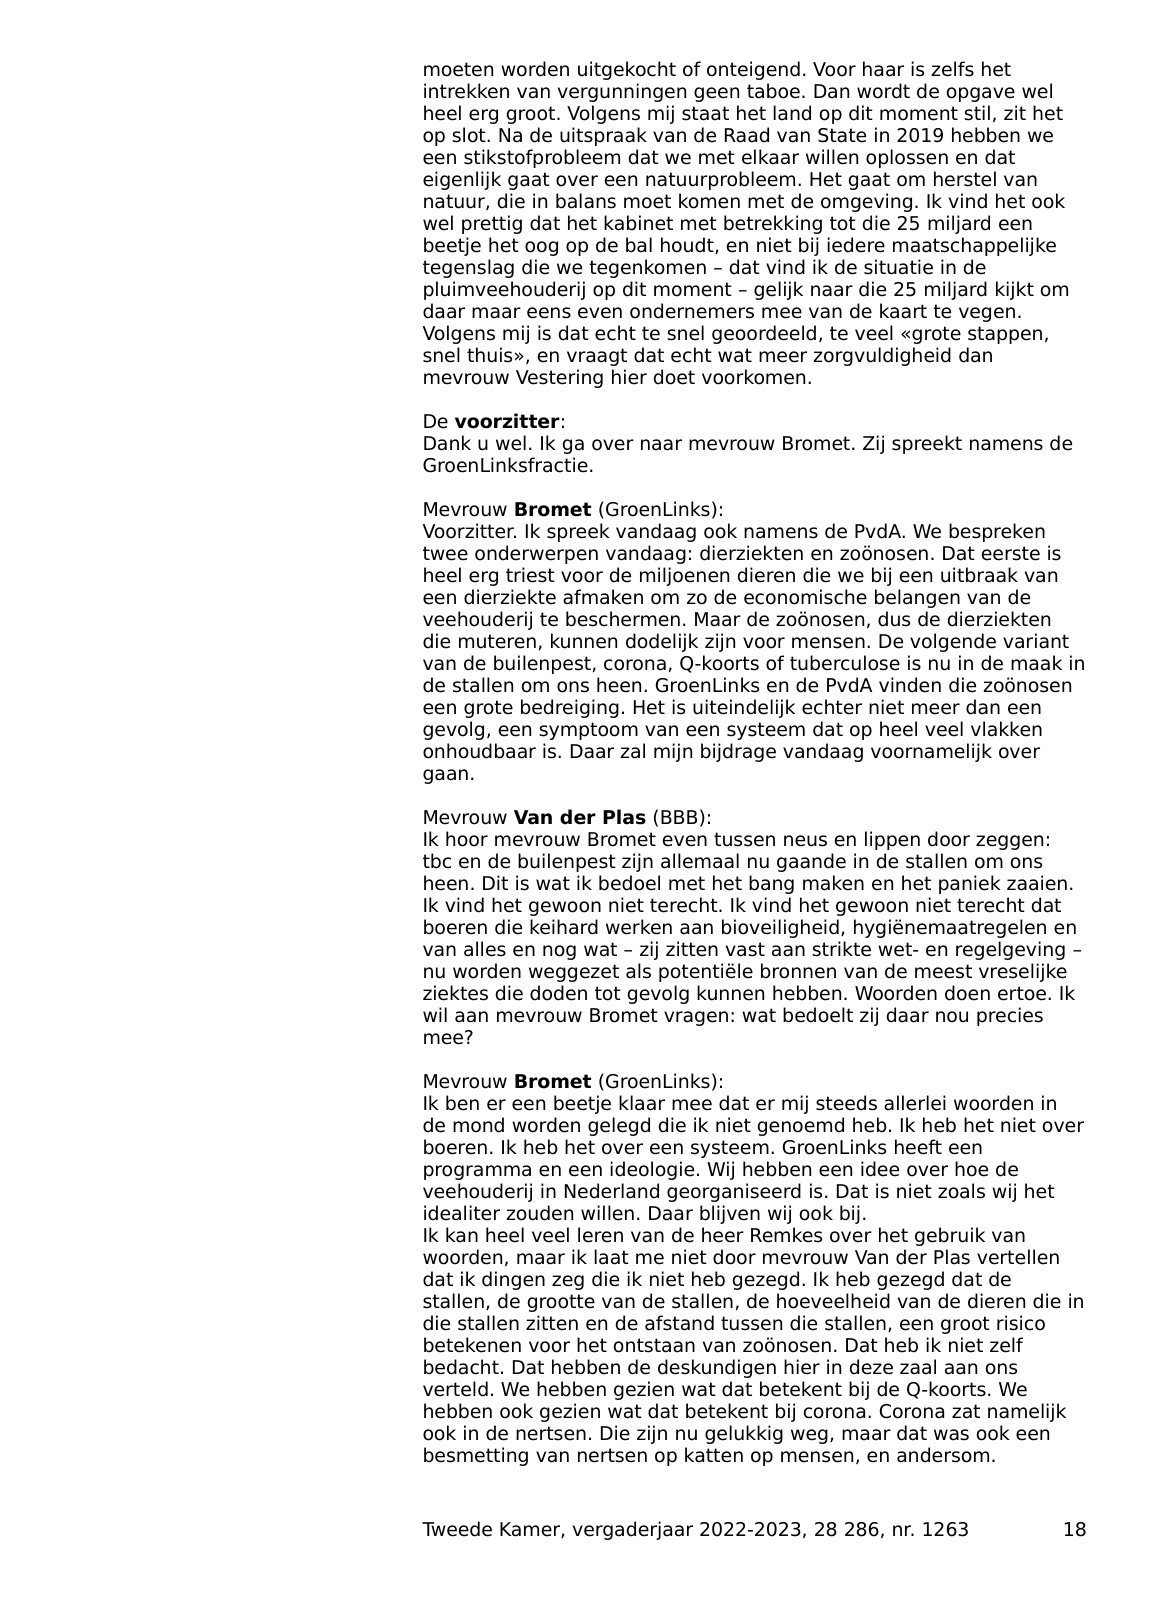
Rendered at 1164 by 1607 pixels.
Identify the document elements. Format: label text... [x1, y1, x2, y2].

text moeten worden uitgekocht of onteigend. Voor haar is zelfs het intrekken van vergunningen geen taboe. Dan wordt de opgave wel heel erg groot. Volgens mij staat het land op dit moment stil, zit het op slot. Na de uitspraak van de Raad van State in 2019 hebben we een stikstofprobleem dat we met elkaar willen oplossen en dat eigenlijk gaat over een natuurprobleem. Het gaat om herstel van natuur, die in balans moet komen met de omgeving. Ik vind het ook wel prettig dat het kabinet met betrekking tot die 25 miljard een beetje het oog op de bal houdt, en niet bij iedere maatschappelijke tegenslag die we tegenkomen – dat vind ik de situatie in de pluimveehouderij op dit moment – gelijk naar die 25 miljard kijkt om daar maar eens even ondernemers mee van de kaart te vegen. Volgens mij is dat echt te snel geoordeeld, te veel «grote stappen, snel thuis», en vraagt dat echt wat meer zorgvuldigheid dan mevrouw Vestering hier doet voorkomen. [422, 59, 1087, 389]
text Mevrouw Bromet (GroenLinks): [422, 499, 1087, 521]
text Ik hoor mevrouw Bromet even tussen neus en lippen door zeggen: tbc en de builenpest zijn allemaal nu gaande in de stallen om ons heen. Dit is wat ik bedoel met het bang maken en het paniek zaaien. Ik vind het gewoon niet terecht. Ik vind het gewoon niet terecht dat boeren die keihard werken aan bioveiligheid, hygiënemaatregelen en van alles en nog wat – zij zitten vast aan strikte wet- en regelgeving – nu worden weggezet als potentiële bronnen van de meest vreselijke ziektes die doden tot gevolg kunnen hebben. Woorden doen ertoe. Ik wil aan mevrouw Bromet vragen: wat bedoelt zij daar nou precies mee? [422, 829, 1087, 1049]
text Ik kan heel veel leren van de heer Remkes over het gebruik van woorden, maar ik laat me niet door mevrouw Van der Plas vertellen dat ik dingen zeg die ik niet heb gezegd. Ik heb gezegd dat de stallen, de grootte van de stallen, de hoeveelheid van de dieren die in die stallen zitten en de afstand tussen die stallen, een groot risico betekenen voor het ontstaan van zoönosen. Dat heb ik niet zelf bedacht. Dat hebben de deskundigen hier in deze zaal aan ons verteld. We hebben gezien wat dat betekent bij de Q-koorts. We hebben ook gezien wat dat betekent bij corona. Corona zat namelijk ook in de nertsen. Die zijn nu gelukkig weg, maar dat was ook een besmetting van nertsen op katten op mensen, en andersom. [422, 1225, 1087, 1467]
text Voorzitter. Ik spreek vandaag ook namens de PvdA. We bespreken twee onderwerpen vandaag: dierziekten en zoönosen. Dat eerste is heel erg triest voor de miljoenen dieren die we bij een uitbraak van een dierziekte afmaken om zo de economische belangen van de veehouderij te beschermen. Maar de zoönosen, dus de dierziekten die muteren, kunnen dodelijk zijn voor mensen. De volgende variant van de builenpest, corona, Q-koorts of tuberculose is nu in de maak in de stallen om ons heen. GroenLinks en de PvdA vinden die zoönosen een grote bedreiging. Het is uiteindelijk echter niet meer dan een gevolg, een symptoom van een systeem dat op heel veel vlakken onhoudbaar is. Daar zal mijn bijdrage vandaag voornamelijk over gaan. [422, 521, 1087, 785]
text Mevrouw Van der Plas (BBB): [422, 807, 1087, 829]
text Ik ben er een beetje klaar mee dat er mij steeds allerlei woorden in de mond worden gelegd die ik niet genoemd heb. Ik heb het niet over boeren. Ik heb het over een systeem. GroenLinks heeft een programma en een ideologie. Wij hebben een idee over hoe de veehouderij in Nederland georganiseerd is. Dat is niet zoals wij het idealiter zouden willen. Daar blijven wij ook bij. [422, 1093, 1087, 1225]
text De voorzitter: [422, 411, 1087, 433]
text Dank u wel. Ik ga over naar mevrouw Bromet. Zij spreekt namens de GroenLinksfractie. [422, 433, 1087, 477]
text Mevrouw Bromet (GroenLinks): [422, 1071, 1087, 1093]
